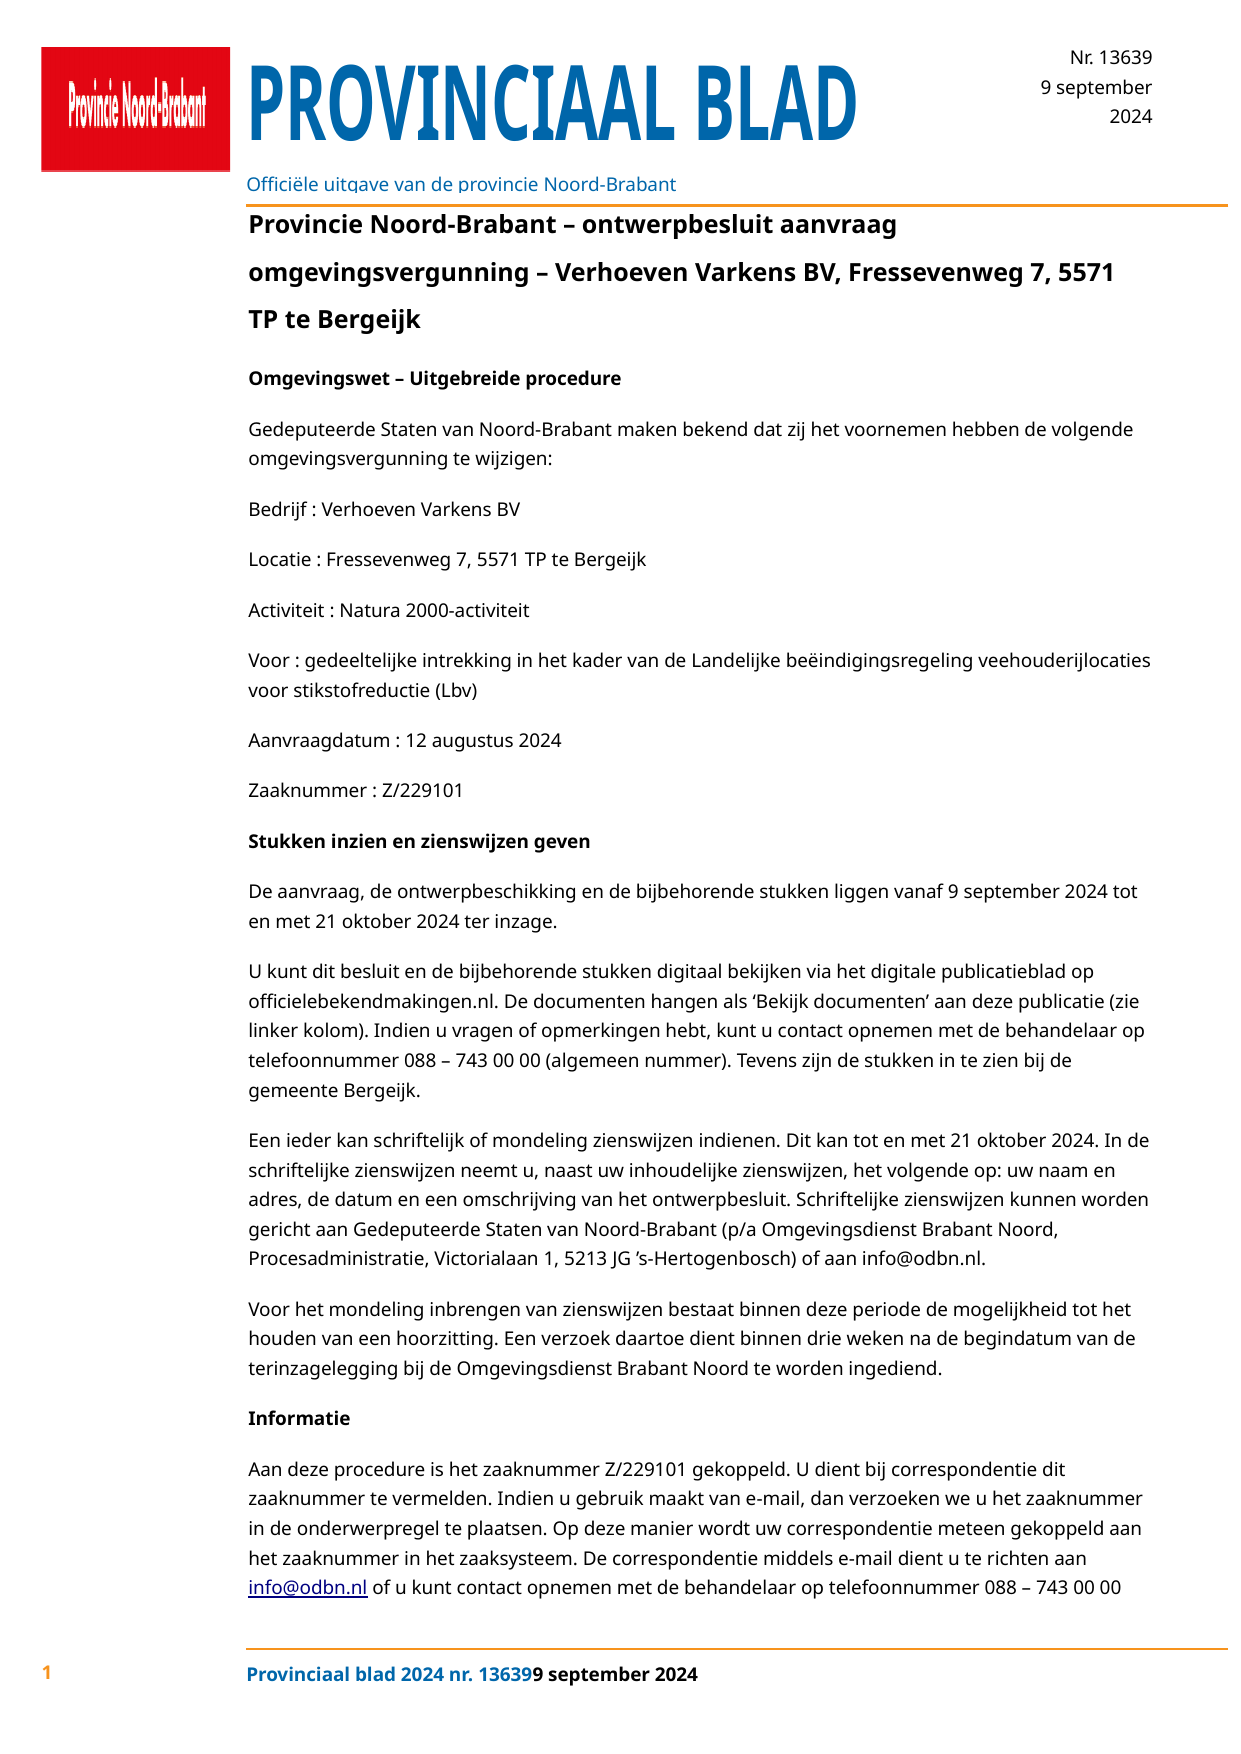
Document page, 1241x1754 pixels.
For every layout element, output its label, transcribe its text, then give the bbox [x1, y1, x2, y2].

text Aan deze procedure is het zaaknummer Z/229101 gekoppeld. U dient bij correspondentie dit zaaknummer te vermelden. Indien u gebruik maakt van e-mail, dan verzoeken we u het zaaknummer in de onderwerpregel te plaatsen. Op deze manier wordt uw correspondentie meteen gekoppeld aan het zaaknummer in het zaaksysteem. De correspondentie middels e-mail dient u te richten aan info@odbn.nl of u kunt contact opnemen met de behandelaar op telefoonnummer 088 – 743 00 00 [248, 1456, 1152, 1600]
picture [41, 47, 231, 172]
text Activiteit : Natura 2000-activiteit [248, 597, 1152, 622]
text Zaaknummer : Z/229101 [248, 778, 1152, 803]
text De aanvraag, de ontwerpbeschikking en de bijbehorende stukken liggen vanaf 9 september 2024 tot en met 21 oktober 2024 ter inzage. [248, 878, 1152, 934]
text Gedeputeerde Staten van Noord-Brabant maken bekend dat zij het voornemen hebben de volgende omgevingsvergunning te wijzigen: [248, 416, 1152, 471]
text Locatie : Fressevenweg 7, 5571 TP te Bergeijk [248, 546, 1152, 572]
text Informatie [248, 1406, 1152, 1431]
text Een ieder kan schriftelijk of mondeling zienswijzen indienen. Dit kan tot en met 21 oktober 2024. In de schriftelijke zienswijzen neemt u, naast uw inhoudelijke zienswijzen, het volgende op: uw naam en adres, de datum en een omschrijving van het ontwerpbesluit. Schriftelijke zienswijzen kunnen worden gericht aan Gedeputeerde Staten van Noord-Brabant (p/a Omgevingsdienst Brabant Noord, Procesadministratie, Victorialaan 1, 5213 JG ’s-Hertogenbosch) of aan info@odbn.nl. [248, 1127, 1152, 1271]
text Stukken inzien en zienswijzen geven [248, 828, 1152, 854]
text Provincie Noord-Brabant – ontwerpbesluit aanvraag omgevingsvergunning – Verhoeven Varkens BV, Fressevenweg 7, 5571 TP te Bergeijk [248, 207, 1152, 336]
text Bedrijf : Verhoeven Varkens BV [248, 496, 1152, 522]
text U kunt dit besluit en de bijbehorende stukken digitaal bekijken via het digitale publicatieblad op officielebekendmakingen.nl. De documenten hangen als ‘Bekijk documenten’ aan deze publicatie (zie linker kolom). Indien u vragen of opmerkingen hebt, kunt u contact opnemen met de behandelaar op telefoonnummer 088 – 743 00 00 (algemeen nummer). Tevens zijn de stukken in te zien bij de gemeente Bergeijk. [248, 958, 1152, 1102]
text Voor : gedeeltelijke intrekking in het kader van de Landelijke beëindigingsregeling veehouderijlocaties voor stikstofreductie (Lbv) [248, 647, 1152, 702]
text Aanvraagdatum : 12 augustus 2024 [248, 727, 1152, 753]
text Voor het mondeling inbrengen van zienswijzen bestaat binnen deze periode de mogelijkheid tot het houden van een hoorzitting. Een verzoek daartoe dient binnen drie weken na de begindatum van de terinzagelegging bij de Omgevingsdienst Brabant Noord te worden ingediend. [248, 1296, 1152, 1381]
text Omgevingswet – Uitgebreide procedure [248, 366, 1152, 391]
